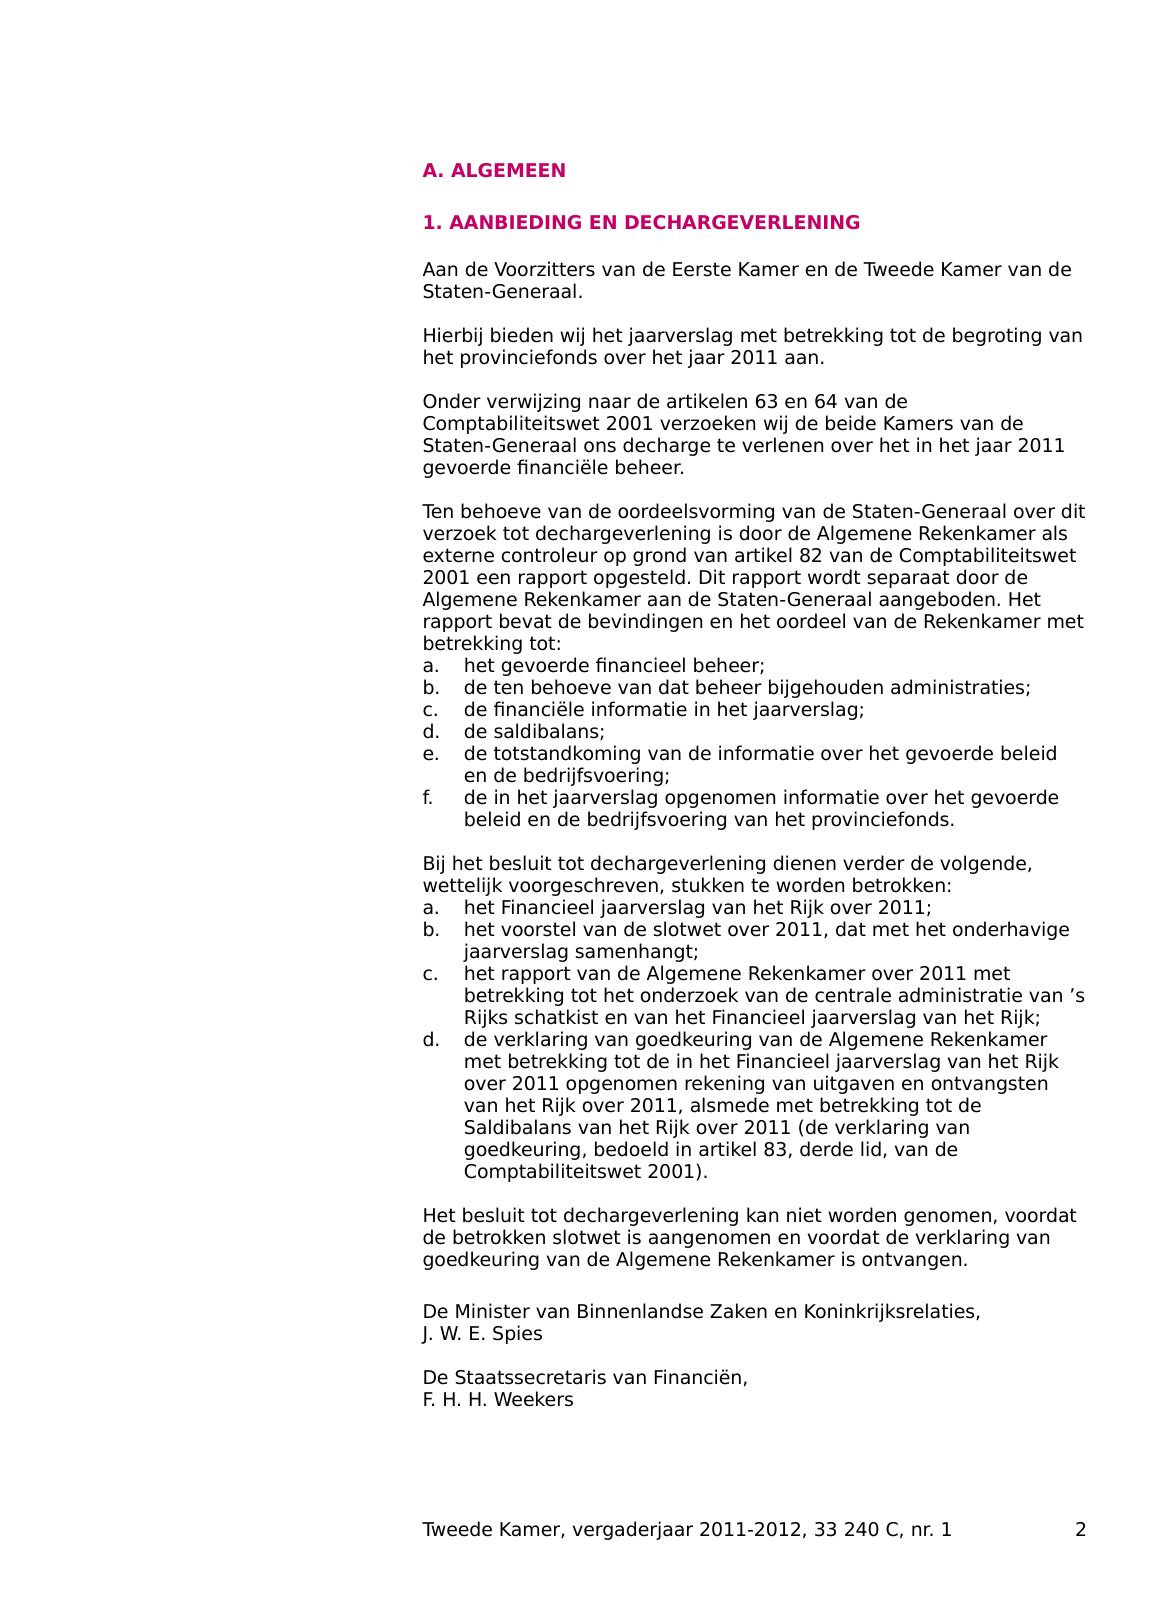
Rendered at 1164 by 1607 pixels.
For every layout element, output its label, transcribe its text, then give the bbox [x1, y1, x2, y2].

text c. de financiële informatie in het jaarverslag; [422, 699, 1087, 721]
text c. het rapport van de Algemene Rekenkamer over 2011 met betrekking tot het onderzoek van de centrale administratie van ’s Rijks schatkist en van het Financieel jaarverslag van het Rijk; [422, 963, 1087, 1029]
text e. de totstandkoming van de informatie over het gevoerde beleid en de bedrijfsvoering; [422, 743, 1087, 787]
text De Minister van Binnenlandse Zaken en Koninkrijksrelaties, J. W. E. Spies [422, 1301, 1087, 1345]
text d. de saldibalans; [422, 721, 1087, 743]
text d. de verklaring van goedkeuring van de Algemene Rekenkamer met betrekking tot de in het Financieel jaarverslag van het Rijk over 2011 opgenomen rekening van uitgaven en ontvangsten van het Rijk over 2011, alsmede met betrekking tot de Saldibalans van het Rijk over 2011 (de verklaring van goedkeuring, bedoeld in artikel 83, derde lid, van de Comptabiliteitswet 2001). [422, 1029, 1087, 1183]
text Aan de Voorzitters van de Eerste Kamer en de Tweede Kamer van de Staten-Generaal. [422, 259, 1087, 303]
subtitle 1. AANBIEDING EN DECHARGEVERLENING [422, 212, 1087, 234]
text Ten behoeve van de oordeelsvorming van de Staten-Generaal over dit verzoek tot dechargeverlening is door de Algemene Rekenkamer als externe controleur op grond van artikel 82 van de Comptabiliteitswet 2001 een rapport opgesteld. Dit rapport wordt separaat door de Algemene Rekenkamer aan de Staten-Generaal aangeboden. Het rapport bevat de bevindingen en het oordeel van de Rekenkamer met betrekking tot: [422, 501, 1087, 655]
text f. de in het jaarverslag opgenomen informatie over het gevoerde beleid en de bedrijfsvoering van het provinciefonds. [422, 787, 1087, 831]
text a. het gevoerde financieel beheer; [422, 655, 1087, 677]
text b. de ten behoeve van dat beheer bijgehouden administraties; [422, 677, 1087, 699]
text Hierbij bieden wij het jaarverslag met betrekking tot de begroting van het provinciefonds over het jaar 2011 aan. [422, 325, 1087, 369]
text Het besluit tot dechargeverlening kan niet worden genomen, voordat de betrokken slotwet is aangenomen en voordat de verklaring van goedkeuring van de Algemene Rekenkamer is ontvangen. [422, 1205, 1087, 1271]
text Bij het besluit tot dechargeverlening dienen verder de volgende, wettelijk voorgeschreven, stukken te worden betrokken: [422, 853, 1087, 897]
text De Staatssecretaris van Financiën, F. H. H. Weekers [422, 1367, 1087, 1411]
text a. het Financieel jaarverslag van het Rijk over 2011; [422, 897, 1087, 919]
text Onder verwijzing naar de artikelen 63 en 64 van de Comptabiliteitswet 2001 verzoeken wij de beide Kamers van de Staten-Generaal ons decharge te verlenen over het in het jaar 2011 gevoerde financiële beheer. [422, 391, 1087, 479]
subtitle A. ALGEMEEN [422, 160, 1087, 182]
text b. het voorstel van de slotwet over 2011, dat met het onderhavige jaarverslag samenhangt; [422, 919, 1087, 963]
